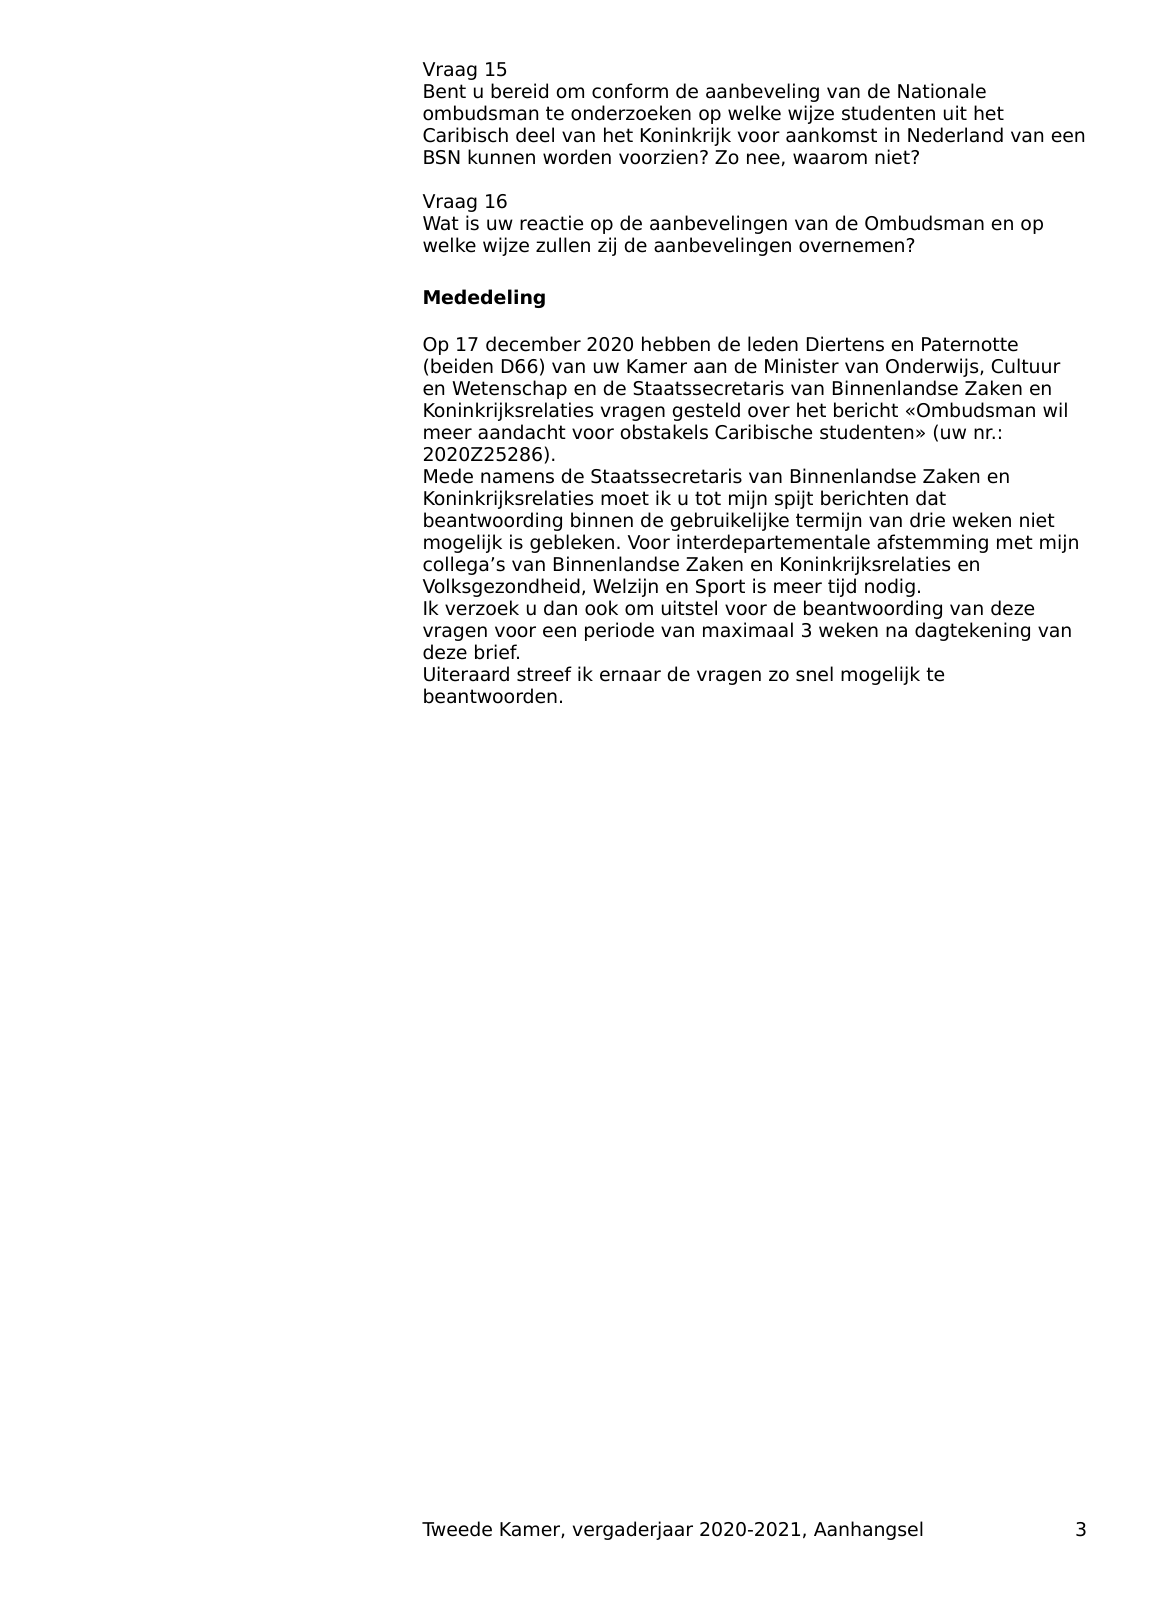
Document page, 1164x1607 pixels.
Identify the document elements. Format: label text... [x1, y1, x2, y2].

text Vraag 15 [422, 59, 1087, 81]
text Vraag 16 [422, 191, 1087, 213]
text Ik verzoek u dan ook om uitstel voor de beantwoording van deze vragen voor een periode van maximaal 3 weken na dagtekening van deze brief. [422, 598, 1087, 664]
text Uiteraard streef ik ernaar de vragen zo snel mogelijk te beantwoorden. [422, 664, 1087, 708]
text Mede namens de Staatssecretaris van Binnenlandse Zaken en Koninkrijksrelaties moet ik u tot mijn spijt berichten dat beantwoording binnen de gebruikelijke termijn van drie weken niet mogelijk is gebleken. Voor interdepartementale afstemming met mijn collega’s van Binnenlandse Zaken en Koninkrijksrelaties en Volksgezondheid, Welzijn en Sport is meer tijd nodig. [422, 466, 1087, 598]
text Op 17 december 2020 hebben de leden Diertens en Paternotte (beiden D66) van uw Kamer aan de Minister van Onderwijs, Cultuur en Wetenschap en de Staatssecretaris van Binnenlandse Zaken en Koninkrijksrelaties vragen gesteld over het bericht «Ombudsman wil meer aandacht voor obstakels Caribische studenten» (uw nr.: 2020Z25286). [422, 334, 1087, 466]
text Bent u bereid om conform de aanbeveling van de Nationale ombudsman te onderzoeken op welke wijze studenten uit het Caribisch deel van het Koninkrijk voor aankomst in Nederland van een BSN kunnen worden voorzien? Zo nee, waarom niet? [422, 81, 1087, 169]
subtitle Mededeling [422, 287, 1087, 309]
text Wat is uw reactie op de aanbevelingen van de Ombudsman en op welke wijze zullen zij de aanbevelingen overnemen? [422, 213, 1087, 257]
